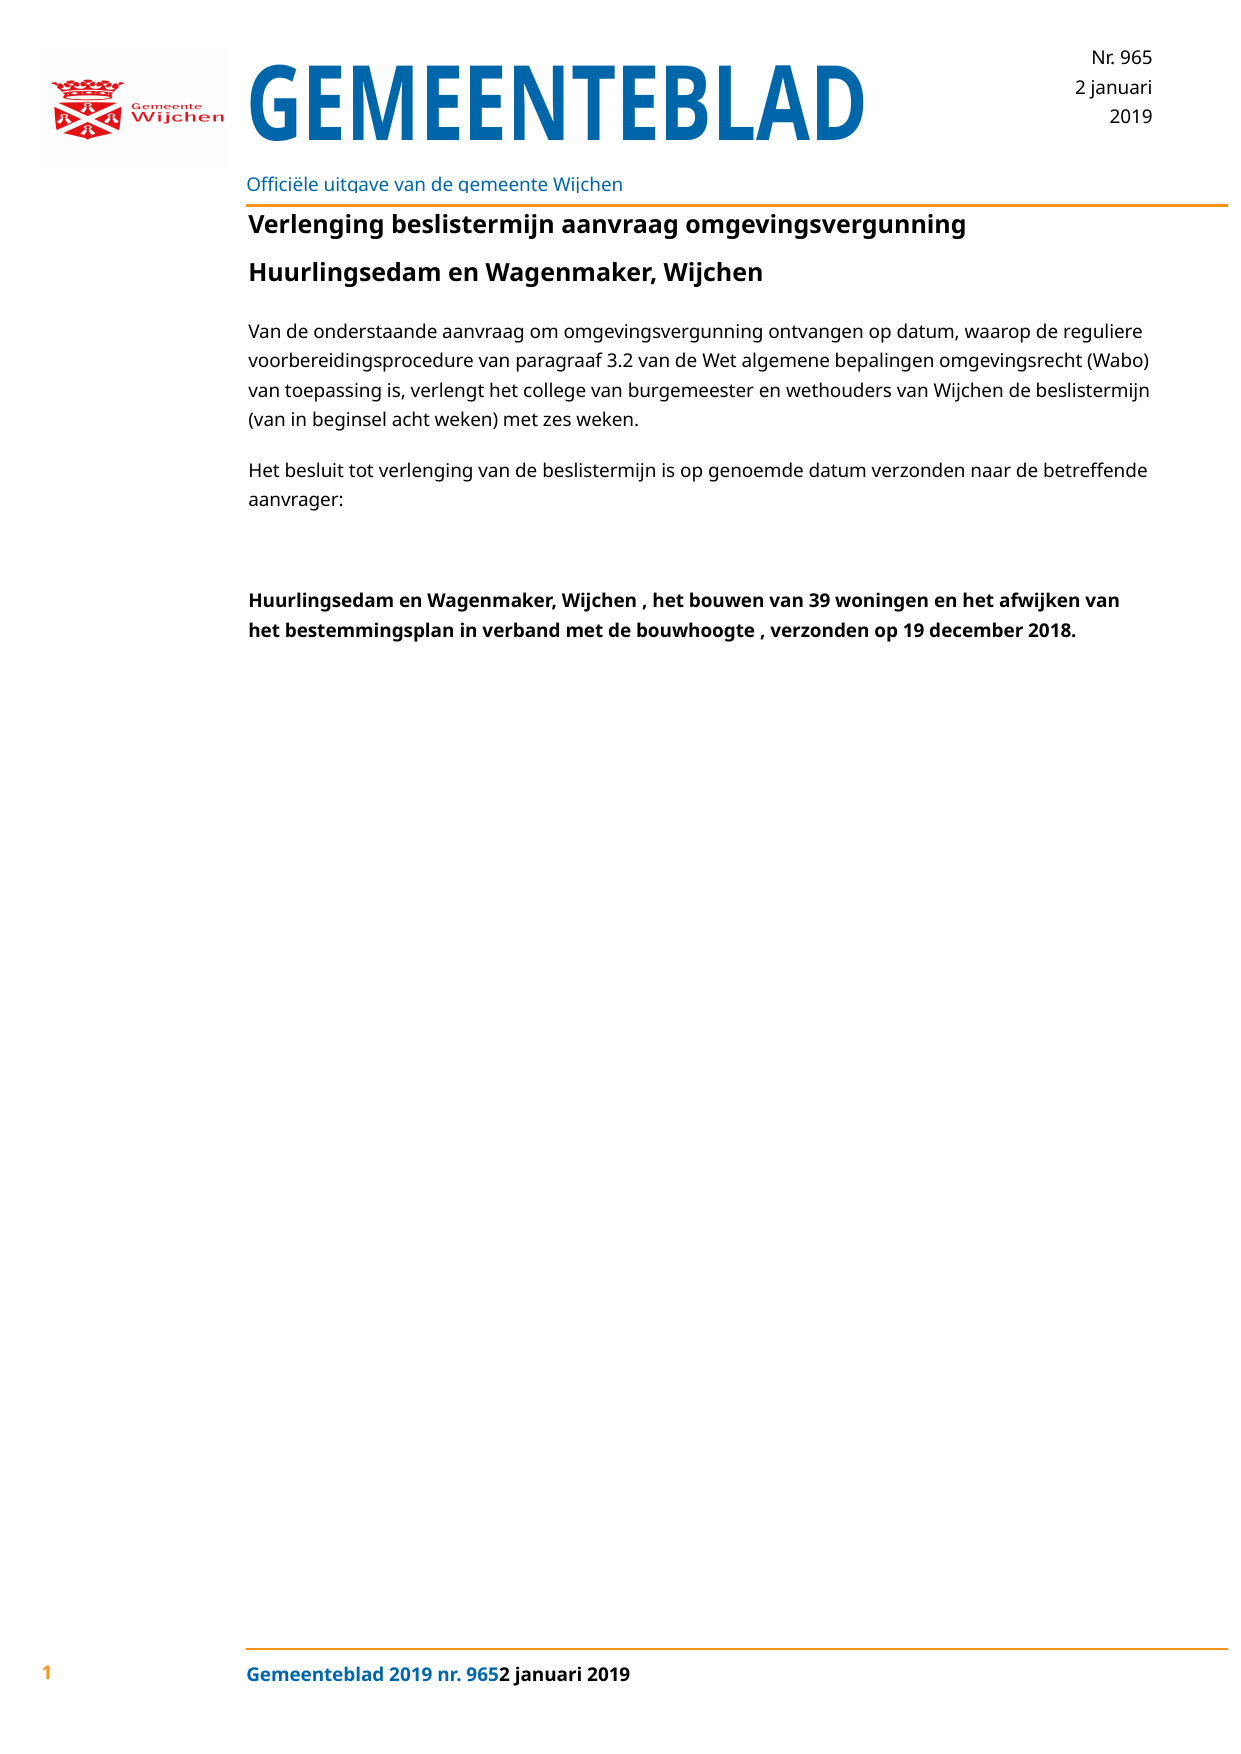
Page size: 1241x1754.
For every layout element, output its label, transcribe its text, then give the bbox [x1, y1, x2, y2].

text Van de onderstaande aanvraag om omgevingsvergunning ontvangen op datum, waarop de reguliere voorbereidingsprocedure van paragraaf 3.2 van de Wet algemene bepalingen omgevingsrecht (Wabo) van toepassing is, verlengt het college van burgemeester en wethouders van Wijchen de beslistermijn (van in beginsel acht weken) met zes weken. [248, 318, 1152, 432]
text Huurlingsedam en Wagenmaker, Wijchen , het bouwen van 39 woningen en het afwijken van het bestemmingsplan in verband met de bouwhoogte , verzonden op 19 december 2018. [248, 587, 1152, 643]
text Verlenging beslistermijn aanvraag omgevingsvergunning Huurlingsedam en Wagenmaker, Wijchen [248, 207, 1152, 288]
picture [41, 47, 231, 172]
text Het besluit tot verlenging van de beslistermijn is op genoemde datum verzonden naar de betreffende aanvrager: [248, 457, 1152, 512]
